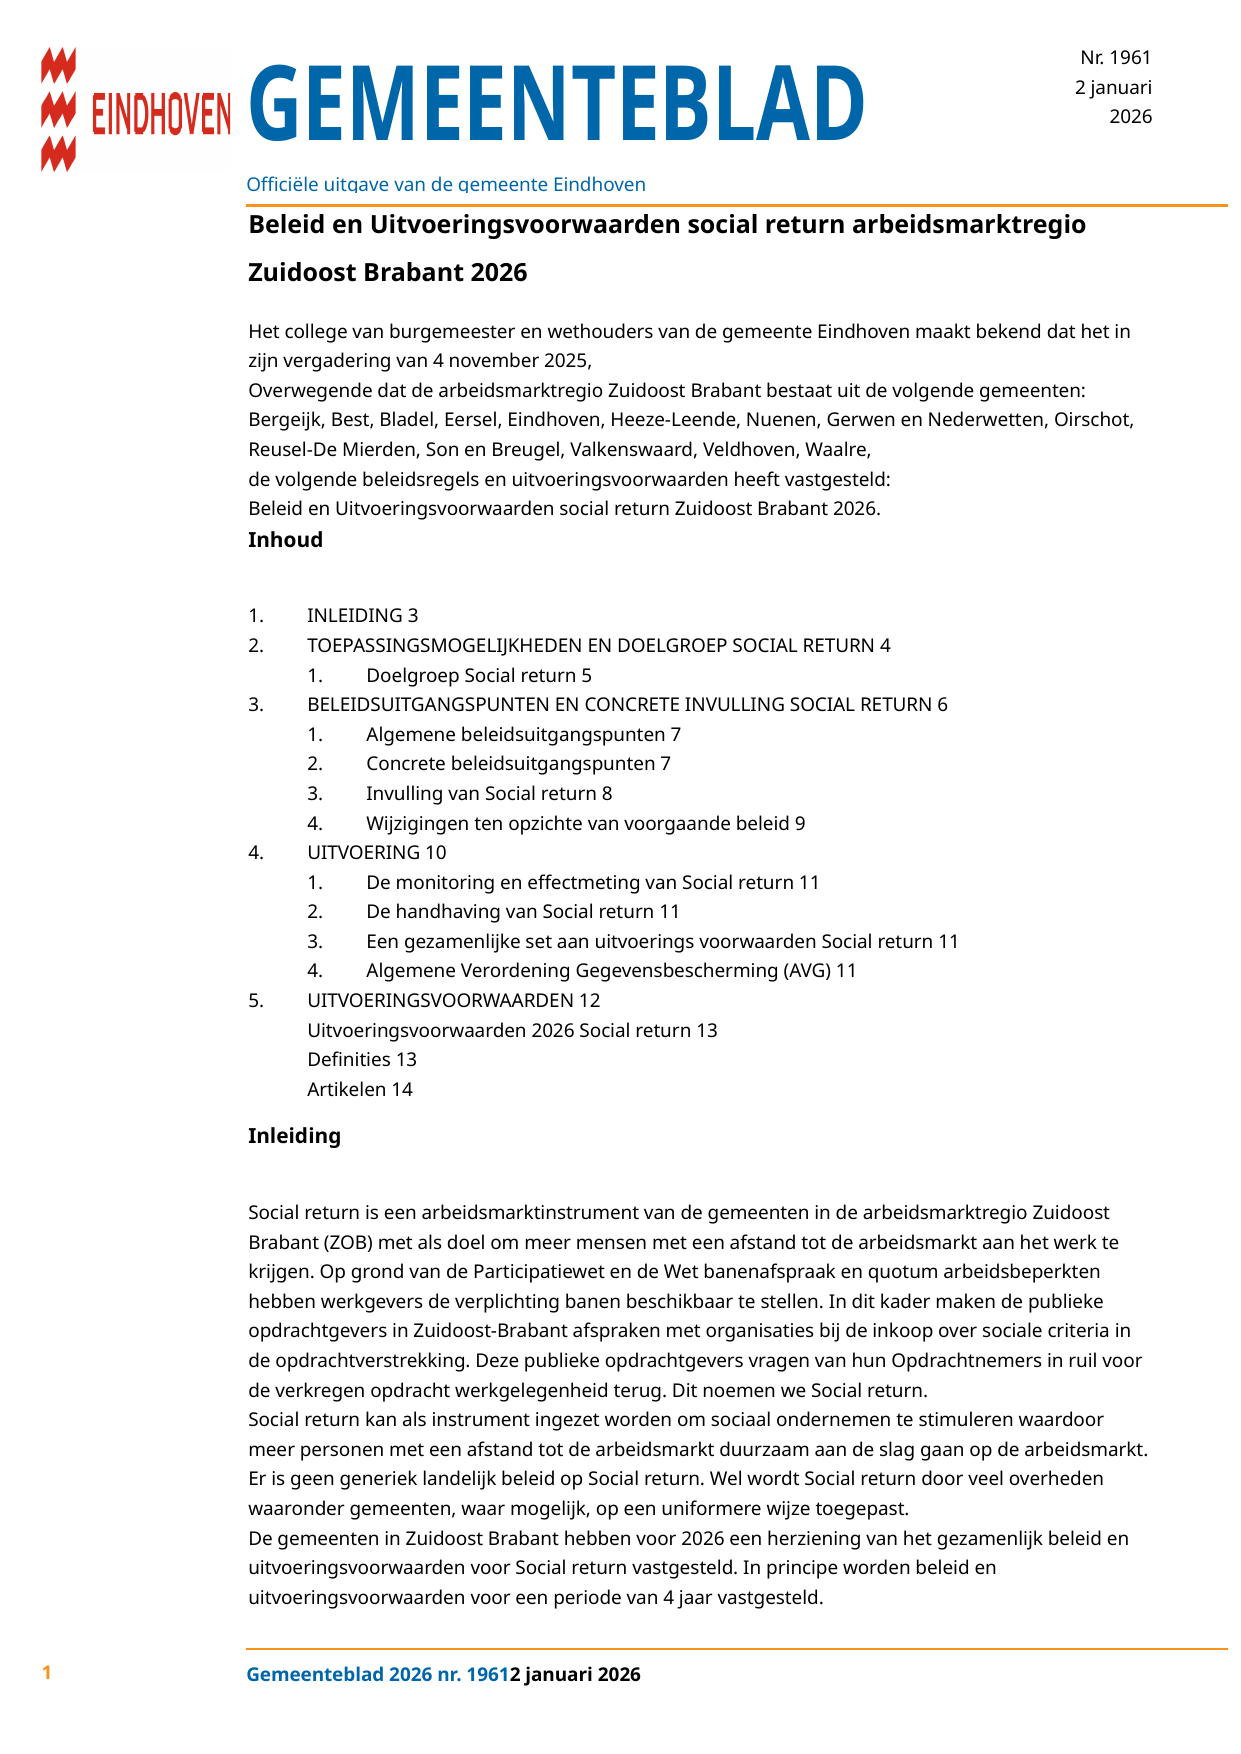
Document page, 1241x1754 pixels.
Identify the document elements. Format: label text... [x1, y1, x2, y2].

list INLEIDING 3 [248, 603, 1152, 628]
text Er is geen generiek landelijk beleid op Social return. Wel wordt Social return door veel overheden waaronder gemeenten, waar mogelijk, op een uniformere wijze toegepast. [248, 1466, 1152, 1521]
text Social return kan als instrument ingezet worden om sociaal ondernemen te stimuleren waardoor meer personen met een afstand tot de arbeidsmarkt duurzaam aan de slag gaan op de arbeidsmarkt. [248, 1406, 1152, 1462]
text Social return is een arbeidsmarktinstrument van de gemeenten in de arbeidsmarktregio Zuidoost Brabant (ZOB) met als doel om meer mensen met een afstand tot de arbeidsmarkt aan het werk te krijgen. Op grond van de Participatiewet en de Wet banenafspraak en quotum arbeidsbeperkten hebben werkgevers de verplichting banen beschikbaar te stellen. In dit kader maken de publieke opdrachtgevers in Zuidoost-Brabant afspraken met organisaties bij de inkoop over sociale criteria in de opdrachtverstrekking. Deze publieke opdrachtgevers vragen van hun Opdrachtnemers in ruil voor de verkregen opdracht werkgelegenheid terug. Dit noemen we Social return. [248, 1199, 1152, 1403]
picture [41, 47, 231, 172]
text Inleiding [248, 1122, 1152, 1150]
list Algemene Verordening Gegevensbescherming (AVG) 11 [307, 958, 1152, 983]
list Uitvoeringsvoorwaarden 2026 Social return 13 [248, 1017, 1152, 1043]
text Beleid en Uitvoeringsvoorwaarden social return Zuidoost Brabant 2026. [248, 495, 1152, 521]
list BELEIDSUITGANGSPUNTEN EN CONCRETE INVULLING SOCIAL RETURN 6 [248, 691, 1152, 717]
text Inhoud [248, 525, 1152, 553]
list Wijzigingen ten opzichte van voorgaande beleid 9 [307, 810, 1152, 836]
list UITVOERINGSVOORWAARDEN 12 [248, 987, 1152, 1013]
list Invulling van Social return 8 [307, 780, 1152, 806]
text De gemeenten in Zuidoost Brabant hebben voor 2026 een herziening van het gezamenlijk beleid en uitvoeringsvoorwaarden voor Social return vastgesteld. In principe worden beleid en uitvoeringsvoorwaarden voor een periode van 4 jaar vastgesteld. [248, 1525, 1152, 1610]
text Beleid en Uitvoeringsvoorwaarden social return arbeidsmarktregio Zuidoost Brabant 2026 [248, 207, 1152, 288]
text Overwegende dat de arbeidsmarktregio Zuidoost Brabant bestaat uit de volgende gemeenten: Bergeijk, Best, Bladel, Eersel, Eindhoven, Heeze-Leende, Nuenen, Gerwen en Nederwetten, Oirschot, Reusel-De Mierden, Son en Breugel, Valkenswaard, Veldhoven, Waalre, [248, 377, 1152, 462]
list Doelgroep Social return 5 [307, 662, 1152, 688]
list Een gezamenlijke set aan uitvoerings voorwaarden Social return 11 [307, 928, 1152, 954]
list De monitoring en effectmeting van Social return 11 [307, 869, 1152, 895]
list TOEPASSINGSMOGELIJKHEDEN EN DOELGROEP SOCIAL RETURN 4 [248, 632, 1152, 658]
list De handhaving van Social return 11 [307, 898, 1152, 924]
list Concrete beleidsuitgangspunten 7 [307, 751, 1152, 776]
list UITVOERING 10 [248, 839, 1152, 865]
text de volgende beleidsregels en uitvoeringsvoorwaarden heeft vastgesteld: [248, 466, 1152, 492]
list Artikelen 14 [248, 1076, 1152, 1102]
text Het college van burgemeester en wethouders van de gemeente Eindhoven maakt bekend dat het in zijn vergadering van 4 november 2025, [248, 318, 1152, 373]
list Definities 13 [248, 1046, 1152, 1072]
list Algemene beleidsuitgangspunten 7 [307, 721, 1152, 747]
